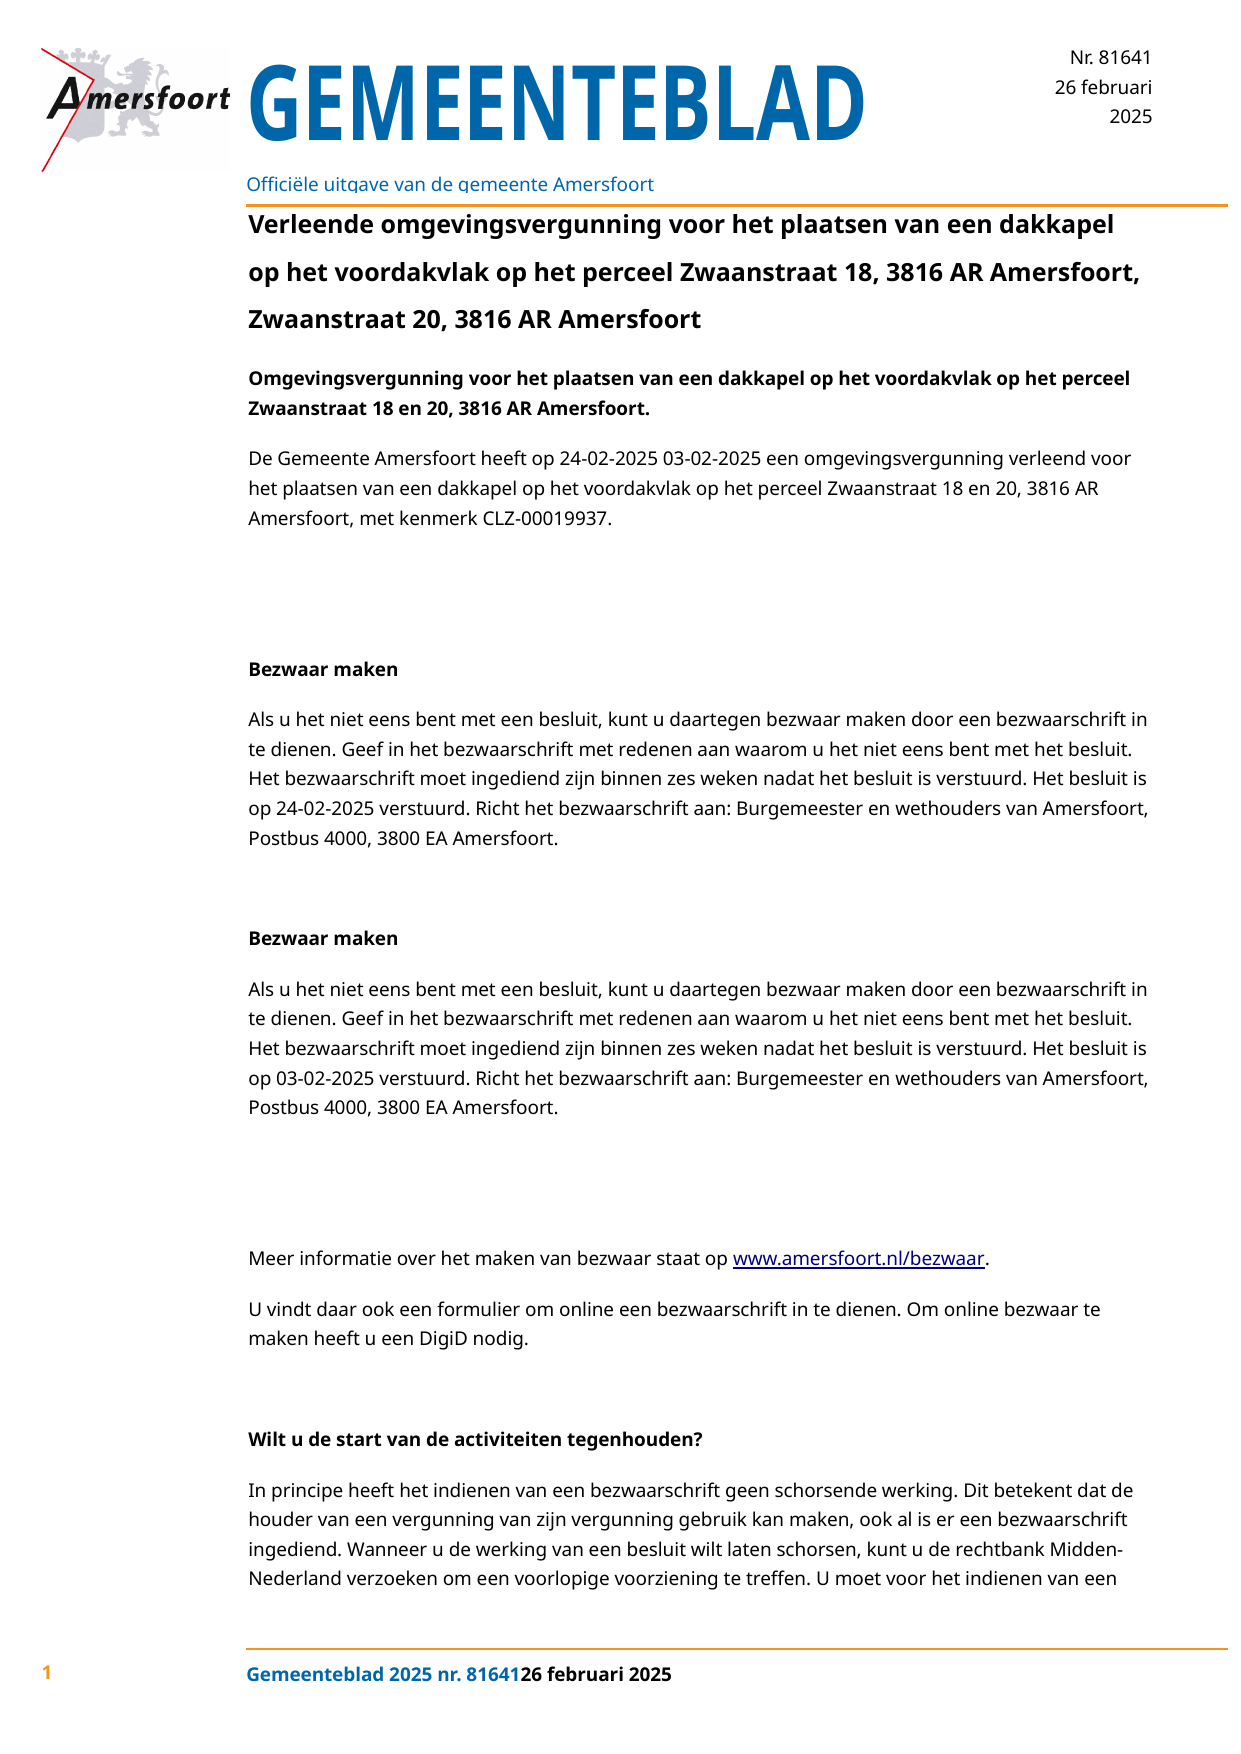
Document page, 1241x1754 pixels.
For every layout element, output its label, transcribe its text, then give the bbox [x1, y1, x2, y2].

text Als u het niet eens bent met een besluit, kunt u daartegen bezwaar maken door een bezwaarschrift in te dienen. Geef in het bezwaarschrift met redenen aan waarom u het niet eens bent met het besluit. Het bezwaarschrift moet ingediend zijn binnen zes weken nadat het besluit is verstuurd. Het besluit is op 24-02-2025 verstuurd. Richt het bezwaarschrift aan: Burgemeester en wethouders van Amersfoort, Postbus 4000, 3800 EA Amersfoort. [248, 706, 1152, 850]
text Als u het niet eens bent met een besluit, kunt u daartegen bezwaar maken door een bezwaarschrift in te dienen. Geef in het bezwaarschrift met redenen aan waarom u het niet eens bent met het besluit. Het bezwaarschrift moet ingediend zijn binnen zes weken nadat het besluit is verstuurd. Het besluit is op 03-02-2025 verstuurd. Richt het bezwaarschrift aan: Burgemeester en wethouders van Amersfoort, Postbus 4000, 3800 EA Amersfoort. [248, 976, 1152, 1120]
text De Gemeente Amersfoort heeft op 24-02-2025 03-02-2025 een omgevingsvergunning verleend voor het plaatsen van een dakkapel op het voordakvlak op het perceel Zwaanstraat 18 en 20, 3816 AR Amersfoort, met kenmerk CLZ-00019937. [248, 446, 1152, 530]
text U vindt daar ook een formulier om online een bezwaarschrift in te dienen. Om online bezwaar te maken heeft u een DigiD nodig. [248, 1296, 1152, 1351]
text Omgevingsvergunning voor het plaatsen van een dakkapel op het voordakvlak op het perceel Zwaanstraat 18 en 20, 3816 AR Amersfoort. [248, 366, 1152, 421]
text Bezwaar maken [248, 926, 1152, 951]
text Verleende omgevingsvergunning voor het plaatsen van een dakkapel op het voordakvlak op het perceel Zwaanstraat 18, 3816 AR Amersfoort, Zwaanstraat 20, 3816 AR Amersfoort [248, 207, 1152, 336]
text Wilt u de start van de activiteiten tegenhouden? [248, 1426, 1152, 1452]
picture [41, 47, 231, 172]
text Meer informatie over het maken van bezwaar staat op www.amersfoort.nl/bezwaar. [248, 1246, 1152, 1271]
text In principe heeft het indienen van een bezwaarschrift geen schorsende werking. Dit betekent dat de houder van een vergunning van zijn vergunning gebruik kan maken, ook al is er een bezwaarschrift ingediend. Wanneer u de werking van een besluit wilt laten schorsen, kunt u de rechtbank Midden-Nederland verzoeken om een voorlopige voorziening te treffen. U moet voor het indienen van een [248, 1477, 1152, 1591]
text Bezwaar maken [248, 656, 1152, 682]
